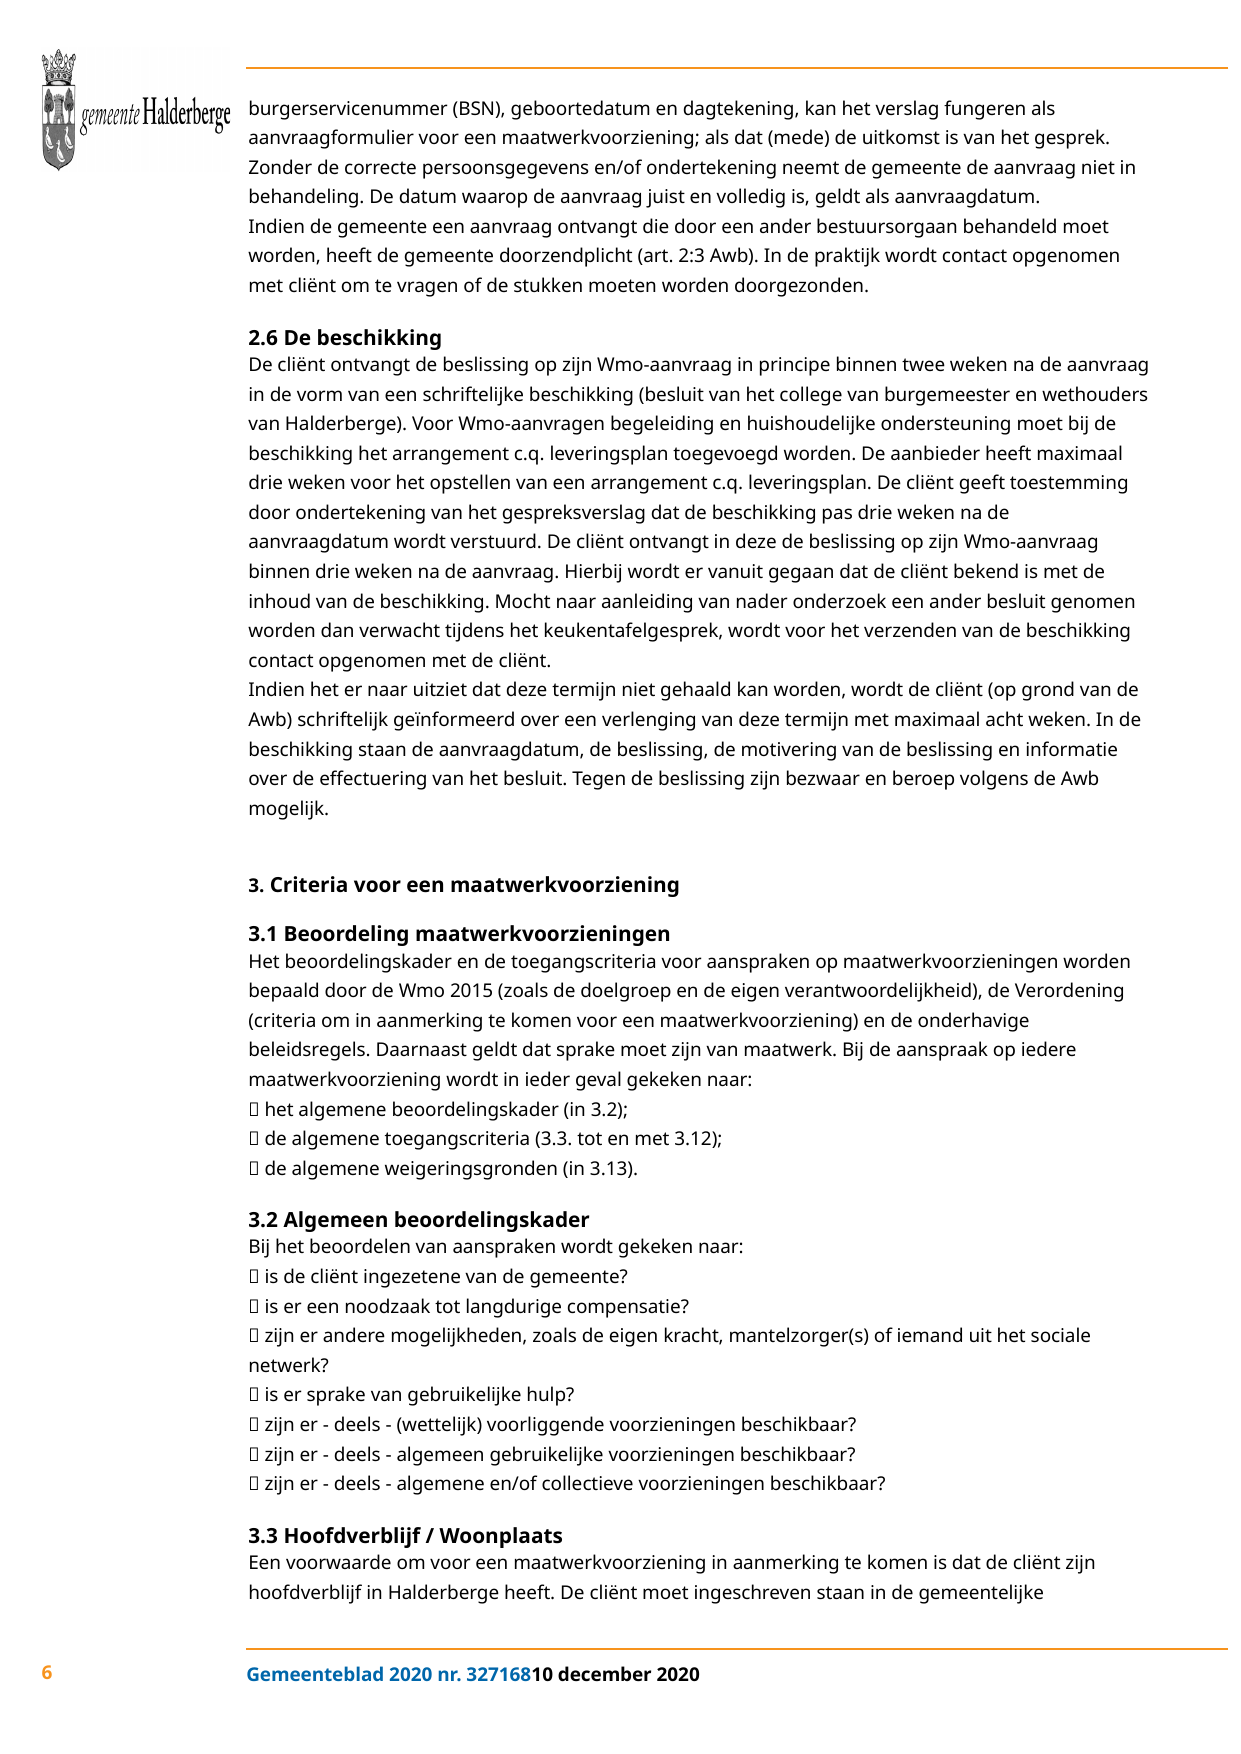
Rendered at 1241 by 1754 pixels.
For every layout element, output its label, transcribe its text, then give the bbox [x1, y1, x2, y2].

text 3.3 Hoofdverblijf / Woonplaats [248, 1521, 1152, 1549]
text  is er een noodzaak tot langdurige compensatie? [248, 1293, 1152, 1319]
text Een voorwaarde om voor een maatwerkvoorziening in aanmerking te komen is dat de cliënt zijn hoofdverblijf in Halderberge heeft. De cliënt moet ingeschreven staan in de gemeentelijke [248, 1549, 1152, 1604]
text De cliënt ontvangt de beslissing op zijn Wmo-aanvraag in principe binnen twee weken na de aanvraag in de vorm van een schriftelijke beschikking (besluit van het college van burgemeester en wethouders van Halderberge). Voor Wmo-aanvragen begeleiding en huishoudelijke ondersteuning moet bij de beschikking het arrangement c.q. leveringsplan toegevoegd worden. De aanbieder heeft maximaal drie weken voor het opstellen van een arrangement c.q. leveringsplan. De cliënt geeft toestemming door ondertekening van het gespreksverslag dat de beschikking pas drie weken na de aanvraagdatum wordt verstuurd. De cliënt ontvangt in deze de beslissing op zijn Wmo-aanvraag binnen drie weken na de aanvraag. Hierbij wordt er vanuit gegaan dat de cliënt bekend is met de inhoud van de beschikking. Mocht naar aanleiding van nader onderzoek een ander besluit genomen worden dan verwacht tijdens het keukentafelgesprek, wordt voor het verzenden van de beschikking contact opgenomen met de cliënt. [248, 351, 1152, 673]
text  zijn er andere mogelijkheden, zoals de eigen kracht, mantelzorger(s) of iemand uit het sociale netwerk? [248, 1322, 1152, 1378]
text Het beoordelingskader en de toegangscriteria voor aanspraken op maatwerkvoorzieningen worden bepaald door de Wmo 2015 (zoals de doelgroep en de eigen verantwoordelijkheid), de Verordening (criteria om in aanmerking te komen voor een maatwerkvoorziening) en de onderhavige beleidsregels. Daarnaast geldt dat sprake moet zijn van maatwerk. Bij de aanspraak op iedere maatwerkvoorziening wordt in ieder geval gekeken naar: [248, 948, 1152, 1092]
text  zijn er - deels - algemeen gebruikelijke voorzieningen beschikbaar? [248, 1441, 1152, 1467]
text  de algemene weigeringsgronden (in 3.13). [248, 1155, 1152, 1181]
text 3.2 Algemeen beoordelingskader [248, 1205, 1152, 1234]
text 3. Criteria voor een maatwerkvoorziening [248, 870, 1152, 898]
text Bij het beoordelen van aanspraken wordt gekeken naar: [248, 1234, 1152, 1259]
text  is de cliënt ingezetene van de gemeente? [248, 1263, 1152, 1289]
text  is er sprake van gebruikelijke hulp? [248, 1382, 1152, 1407]
text  zijn er - deels - algemene en/of collectieve voorzieningen beschikbaar? [248, 1470, 1152, 1496]
text 2.6 De beschikking [248, 323, 1152, 351]
text Indien de gemeente een aanvraag ontvangt die door een ander bestuursorgaan behandeld moet worden, heeft de gemeente doorzendplicht (art. 2:3 Awb). In de praktijk wordt contact opgenomen met cliënt om te vragen of de stukken moeten worden doorgezonden. [248, 213, 1152, 298]
picture [41, 47, 231, 172]
text Indien het er naar uitziet dat deze termijn niet gehaald kan worden, wordt de cliënt (op grond van de Awb) schriftelijk geïnformeerd over een verlenging van deze termijn met maximaal acht weken. In de beschikking staan de aanvraagdatum, de beslissing, de motivering van de beslissing en informatie over de effectuering van het besluit. Tegen de beslissing zijn bezwaar en beroep volgens de Awb mogelijk. [248, 677, 1152, 821]
text burgerservicenummer (BSN), geboortedatum en dagtekening, kan het verslag fungeren als aanvraagformulier voor een maatwerkvoorziening; als dat (mede) de uitkomst is van het gesprek. Zonder de correcte persoonsgegevens en/of ondertekening neemt de gemeente de aanvraag niet in behandeling. De datum waarop de aanvraag juist en volledig is, geldt als aanvraagdatum. [248, 95, 1152, 209]
text  het algemene beoordelingskader (in 3.2); [248, 1096, 1152, 1121]
text  de algemene toegangscriteria (3.3. tot en met 3.12); [248, 1125, 1152, 1151]
text 3.1 Beoordeling maatwerkvoorzieningen [248, 919, 1152, 948]
text  zijn er - deels - (wettelijk) voorliggende voorzieningen beschikbaar? [248, 1411, 1152, 1437]
